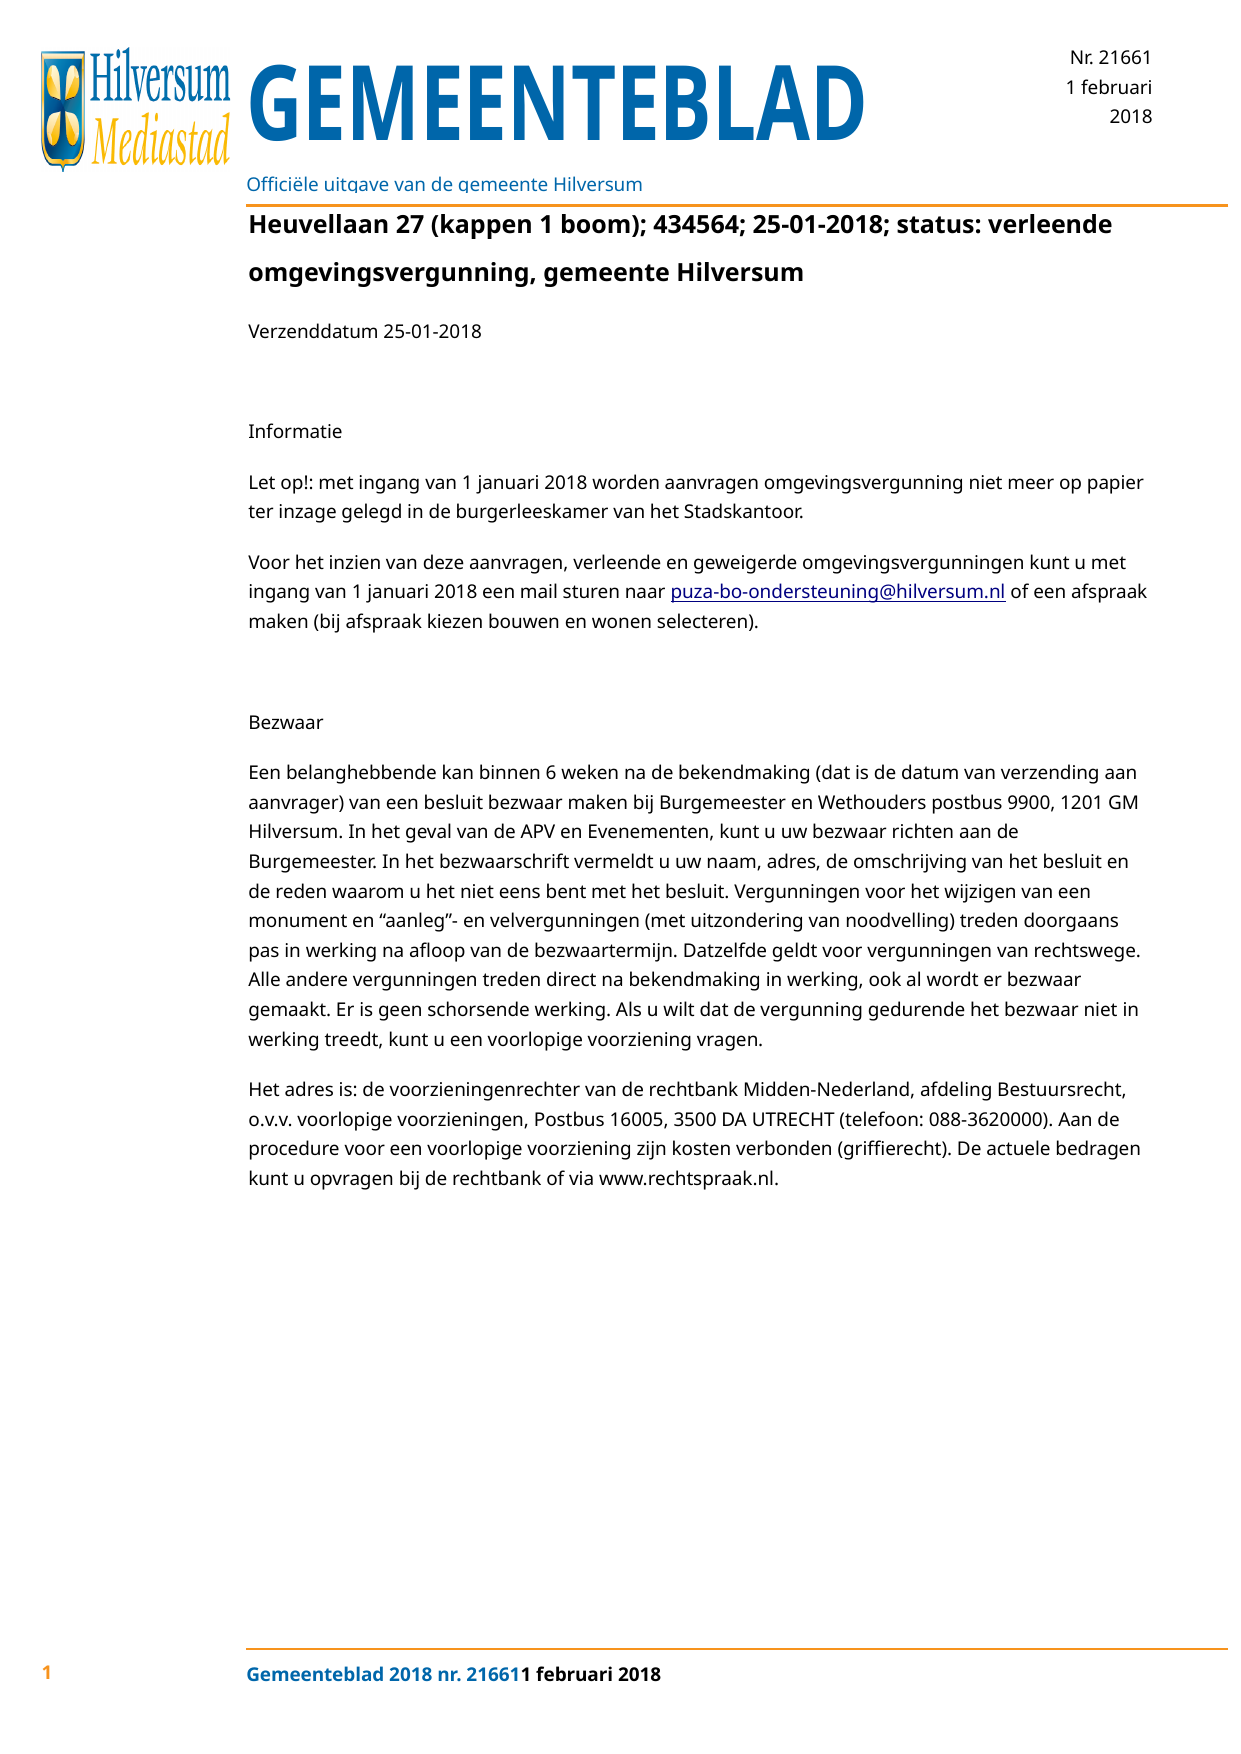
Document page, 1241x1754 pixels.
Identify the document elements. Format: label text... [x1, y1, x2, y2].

text Een belanghebbende kan binnen 6 weken na de bekendmaking (dat is de datum van verzending aan aanvrager) van een besluit bezwaar maken bij Burgemeester en Wethouders postbus 9900, 1201 GM Hilversum. In het geval van de APV en Evenementen, kunt u uw bezwaar richten aan de Burgemeester. In het bezwaarschrift vermeldt u uw naam, adres, de omschrijving van het besluit en de reden waarom u het niet eens bent met het besluit. Vergunningen voor het wijzigen van een monument en “aanleg”- en velvergunningen (met uitzondering van noodvelling) treden doorgaans pas in werking na afloop van de bezwaartermijn. Datzelfde geldt voor vergunningen van rechtswege. Alle andere vergunningen treden direct na bekendmaking in werking, ook al wordt er bezwaar gemaakt. Er is geen schorsende werking. Als u wilt dat de vergunning gedurende het bezwaar niet in werking treedt, kunt u een voorlopige voorziening vragen. [248, 759, 1152, 1052]
text Informatie [248, 419, 1152, 444]
text Heuvellaan 27 (kappen 1 boom); 434564; 25-01-2018; status: verleende omgevingsvergunning, gemeente Hilversum [248, 207, 1152, 288]
text Let op!: met ingang van 1 januari 2018 worden aanvragen omgevingsvergunning niet meer op papier ter inzage gelegd in de burgerleeskamer van het Stadskantoor. [248, 469, 1152, 524]
picture [41, 47, 231, 172]
text Het adres is: de voorzieningenrechter van de rechtbank Midden-Nederland, afdeling Bestuursrecht, o.v.v. voorlopige voorzieningen, Postbus 16005, 3500 DA UTRECHT (telefoon: 088-3620000). Aan de procedure voor een voorlopige voorziening zijn kosten verbonden (griffierecht). De actuele bedragen kunt u opvragen bij de rechtbank of via www.rechtspraak.nl. [248, 1076, 1152, 1191]
text Bezwaar [248, 709, 1152, 735]
text Voor het inzien van deze aanvragen, verleende en geweigerde omgevingsvergunningen kunt u met ingang van 1 januari 2018 een mail sturen naar puza-bo-ondersteuning@hilversum.nl of een afspraak maken (bij afspraak kiezen bouwen en wonen selecteren). [248, 549, 1152, 634]
text Verzenddatum 25-01-2018 [248, 318, 1152, 344]
